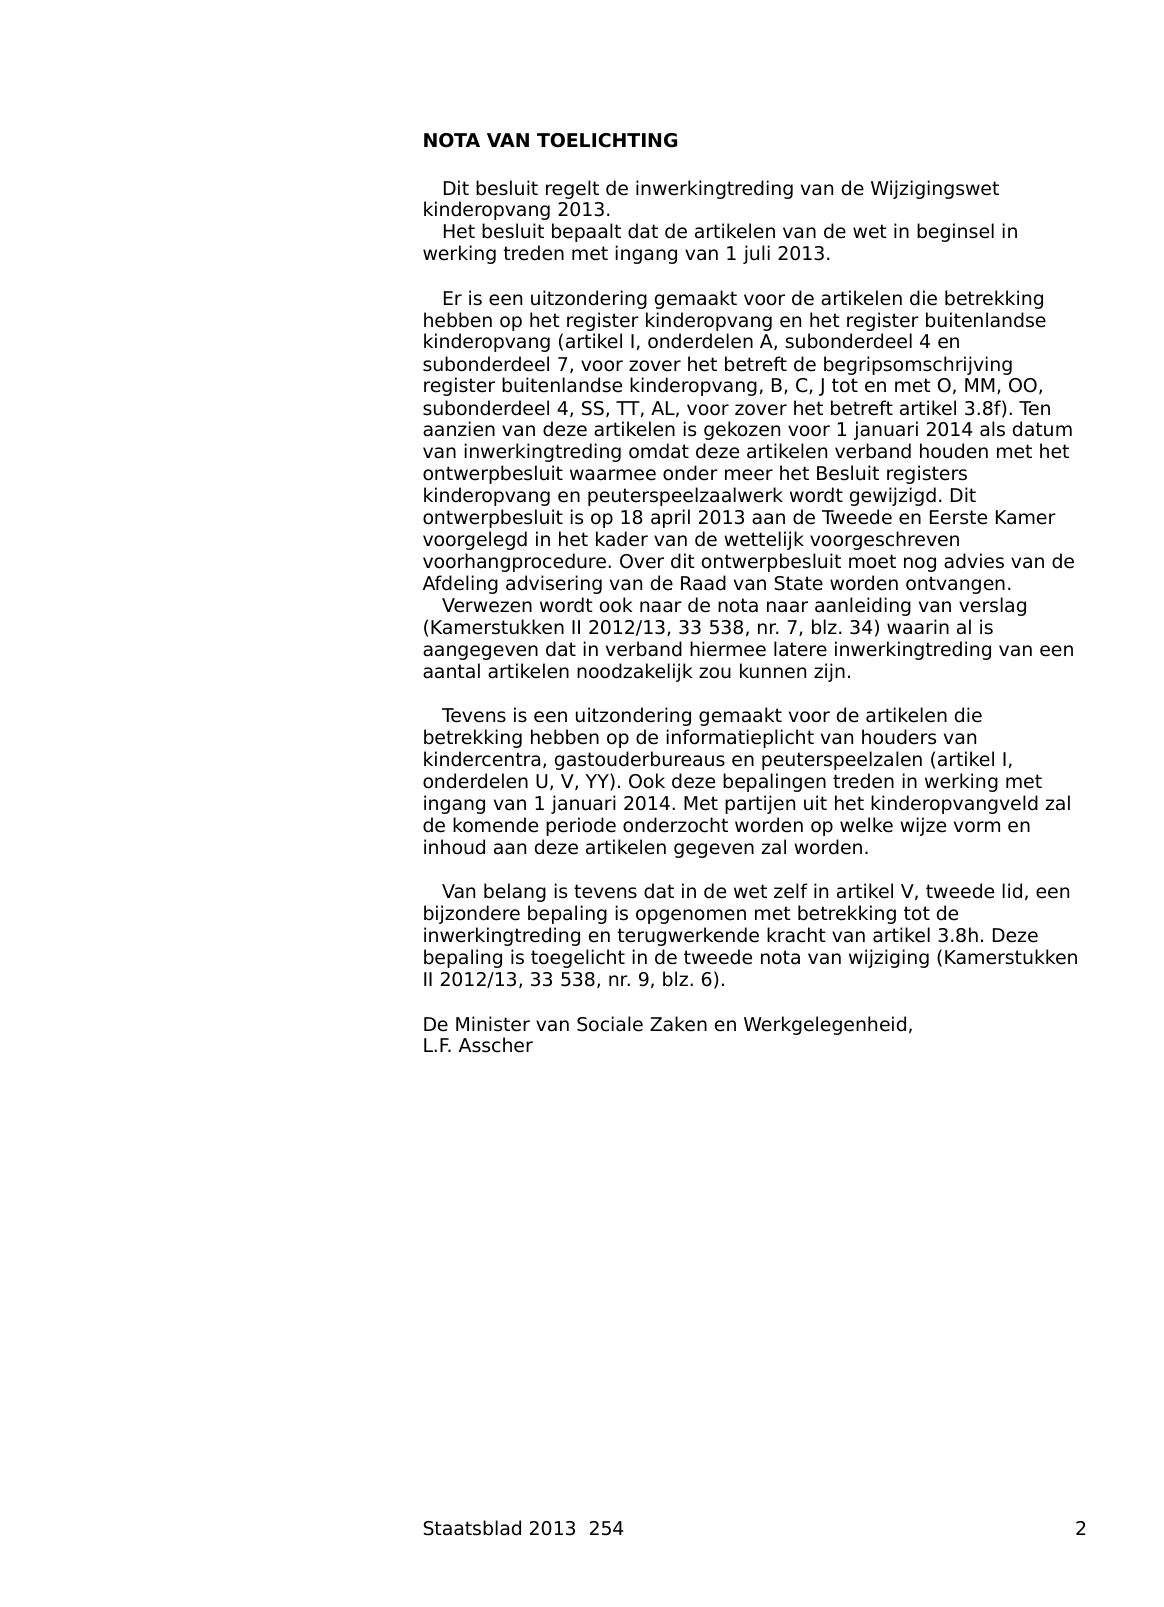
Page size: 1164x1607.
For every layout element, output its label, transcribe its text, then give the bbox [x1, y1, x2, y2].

text Er is een uitzondering gemaakt voor de artikelen die betrekking hebben op het register kinderopvang en het register buitenlandse kinderopvang (artikel I, onderdelen A, subonderdeel 4 en subonderdeel 7, voor zover het betreft de begripsomschrijving register buitenlandse kinderopvang, B, C, J tot en met O, MM, OO, subonderdeel 4, SS, TT, AL, voor zover het betreft artikel 3.8f). Ten aanzien van deze artikelen is gekozen voor 1 januari 2014 als datum van inwerkingtreding omdat deze artikelen verband houden met het ontwerpbesluit waarmee onder meer het Besluit registers kinderopvang en peuterspeelzaalwerk wordt gewijzigd. Dit ontwerpbesluit is op 18 april 2013 aan de Tweede en Eerste Kamer voorgelegd in het kader van de wettelijk voorgeschreven voorhangprocedure. Over dit ontwerpbesluit moet nog advies van de Afdeling advisering van de Raad van State worden ontvangen. [422, 287, 1087, 595]
text Dit besluit regelt de inwerkingtreding van de Wijzigingswet kinderopvang 2013. [422, 177, 1087, 221]
text De Minister van Sociale Zaken en Werkgelegenheid, L.F. Asscher [422, 1013, 1087, 1057]
text Van belang is tevens dat in de wet zelf in artikel V, tweede lid, een bijzondere bepaling is opgenomen met betrekking tot de inwerkingtreding en terugwerkende kracht van artikel 3.8h. Deze bepaling is toegelicht in de tweede nota van wijziging (Kamerstukken II 2012/13, 33 538, nr. 9, blz. 6). [422, 881, 1087, 991]
text Tevens is een uitzondering gemaakt voor de artikelen die betrekking hebben op de informatieplicht van houders van kindercentra, gastouderbureaus en peuterspeelzalen (artikel I, onderdelen U, V, YY). Ook deze bepalingen treden in werking met ingang van 1 januari 2014. Met partijen uit het kinderopvangveld zal de komende periode onderzocht worden op welke wijze vorm en inhoud aan deze artikelen gegeven zal worden. [422, 705, 1087, 859]
text Verwezen wordt ook naar de nota naar aanleiding van verslag (Kamerstukken II 2012/13, 33 538, nr. 7, blz. 34) waarin al is aangegeven dat in verband hiermee latere inwerkingtreding van een aantal artikelen noodzakelijk zou kunnen zijn. [422, 595, 1087, 683]
subtitle NOTA VAN TOELICHTING [422, 130, 1087, 152]
text Het besluit bepaalt dat de artikelen van de wet in beginsel in werking treden met ingang van 1 juli 2013. [422, 221, 1087, 265]
